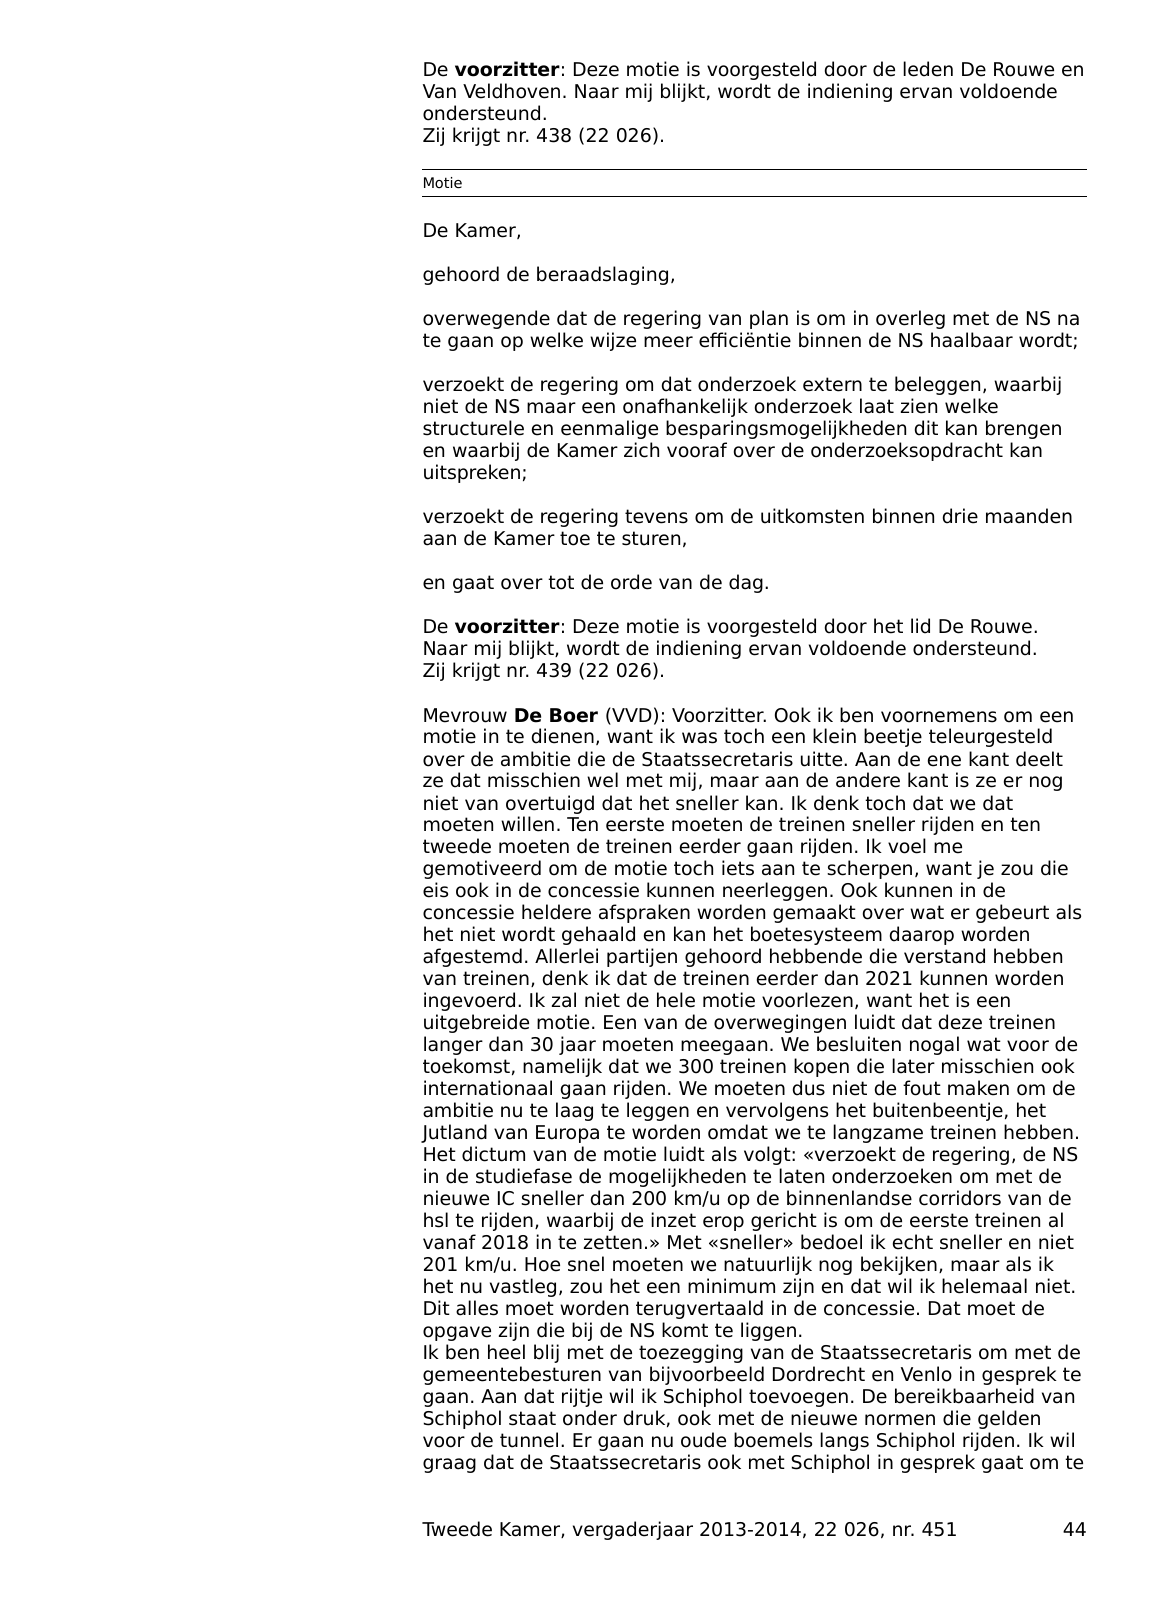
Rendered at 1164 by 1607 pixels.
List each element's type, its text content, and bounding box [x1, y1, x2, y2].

text De Kamer, [422, 219, 1087, 241]
text en gaat over tot de orde van de dag. [422, 572, 1087, 594]
text Ik ben heel blij met de toezegging van de Staatssecretaris om met de gemeentebesturen van bijvoorbeeld Dordrecht en Venlo in gesprek te gaan. Aan dat rijtje wil ik Schiphol toevoegen. De bereikbaarheid van Schiphol staat onder druk, ook met de nieuwe normen die gelden voor de tunnel. Er gaan nu oude boemels langs Schiphol rijden. Ik wil graag dat de Staatssecretaris ook met Schiphol in gesprek gaat om te [422, 1342, 1087, 1474]
text overwegende dat de regering van plan is om in overleg met de NS na te gaan op welke wijze meer efficiëntie binnen de NS haalbaar wordt; [422, 308, 1087, 352]
text Mevrouw De Boer (VVD): Voorzitter. Ook ik ben voornemens om een motie in te dienen, want ik was toch een klein beetje teleurgesteld over de ambitie die de Staatssecretaris uitte. Aan de ene kant deelt ze dat misschien wel met mij, maar aan de andere kant is ze er nog niet van overtuigd dat het sneller kan. Ik denk toch dat we dat moeten willen. Ten eerste moeten de treinen sneller rijden en ten tweede moeten de treinen eerder gaan rijden. Ik voel me gemotiveerd om de motie toch iets aan te scherpen, want je zou die eis ook in de concessie kunnen neerleggen. Ook kunnen in de concessie heldere afspraken worden gemaakt over wat er gebeurt als het niet wordt gehaald en kan het boetesysteem daarop worden afgestemd. Allerlei partijen gehoord hebbende die verstand hebben van treinen, denk ik dat de treinen eerder dan 2021 kunnen worden ingevoerd. Ik zal niet de hele motie voorlezen, want het is een uitgebreide motie. Een van de overwegingen luidt dat deze treinen langer dan 30 jaar moeten meegaan. We besluiten nogal wat voor de toekomst, namelijk dat we 300 treinen kopen die later misschien ook internationaal gaan rijden. We moeten dus niet de fout maken om de ambitie nu te laag te leggen en vervolgens het buitenbeentje, het Jutland van Europa te worden omdat we te langzame treinen hebben. [422, 704, 1087, 1144]
text De voorzitter: Deze motie is voorgesteld door het lid De Rouwe. Naar mij blijkt, wordt de indiening ervan voldoende ondersteund. [422, 616, 1087, 660]
text gehoord de beraadslaging, [422, 264, 1087, 286]
text verzoekt de regering om dat onderzoek extern te beleggen, waarbij niet de NS maar een onafhankelijk onderzoek laat zien welke structurele en eenmalige besparingsmogelijkheden dit kan brengen en waarbij de Kamer zich vooraf over de onderzoeksopdracht kan uitspreken; [422, 374, 1087, 484]
text Zij krijgt nr. 439 (22 026). [422, 660, 1087, 682]
table_header Motie [422, 170, 1087, 196]
text Het dictum van de motie luidt als volgt: «verzoekt de regering, de NS in de studiefase de mogelijkheden te laten onderzoeken om met de nieuwe IC sneller dan 200 km/u op de binnenlandse corridors van de hsl te rijden, waarbij de inzet erop gericht is om de eerste treinen al vanaf 2018 in te zetten.» Met «sneller» bedoel ik echt sneller en niet 201 km/u. Hoe snel moeten we natuurlijk nog bekijken, maar als ik het nu vastleg, zou het een minimum zijn en dat wil ik helemaal niet. Dit alles moet worden terugvertaald in de concessie. Dat moet de opgave zijn die bij de NS komt te liggen. [422, 1144, 1087, 1342]
text De voorzitter: Deze motie is voorgesteld door de leden De Rouwe en Van Veldhoven. Naar mij blijkt, wordt de indiening ervan voldoende ondersteund. [422, 59, 1087, 125]
text verzoekt de regering tevens om de uitkomsten binnen drie maanden aan de Kamer toe te sturen, [422, 506, 1087, 550]
text Zij krijgt nr. 438 (22 026). [422, 125, 1087, 147]
